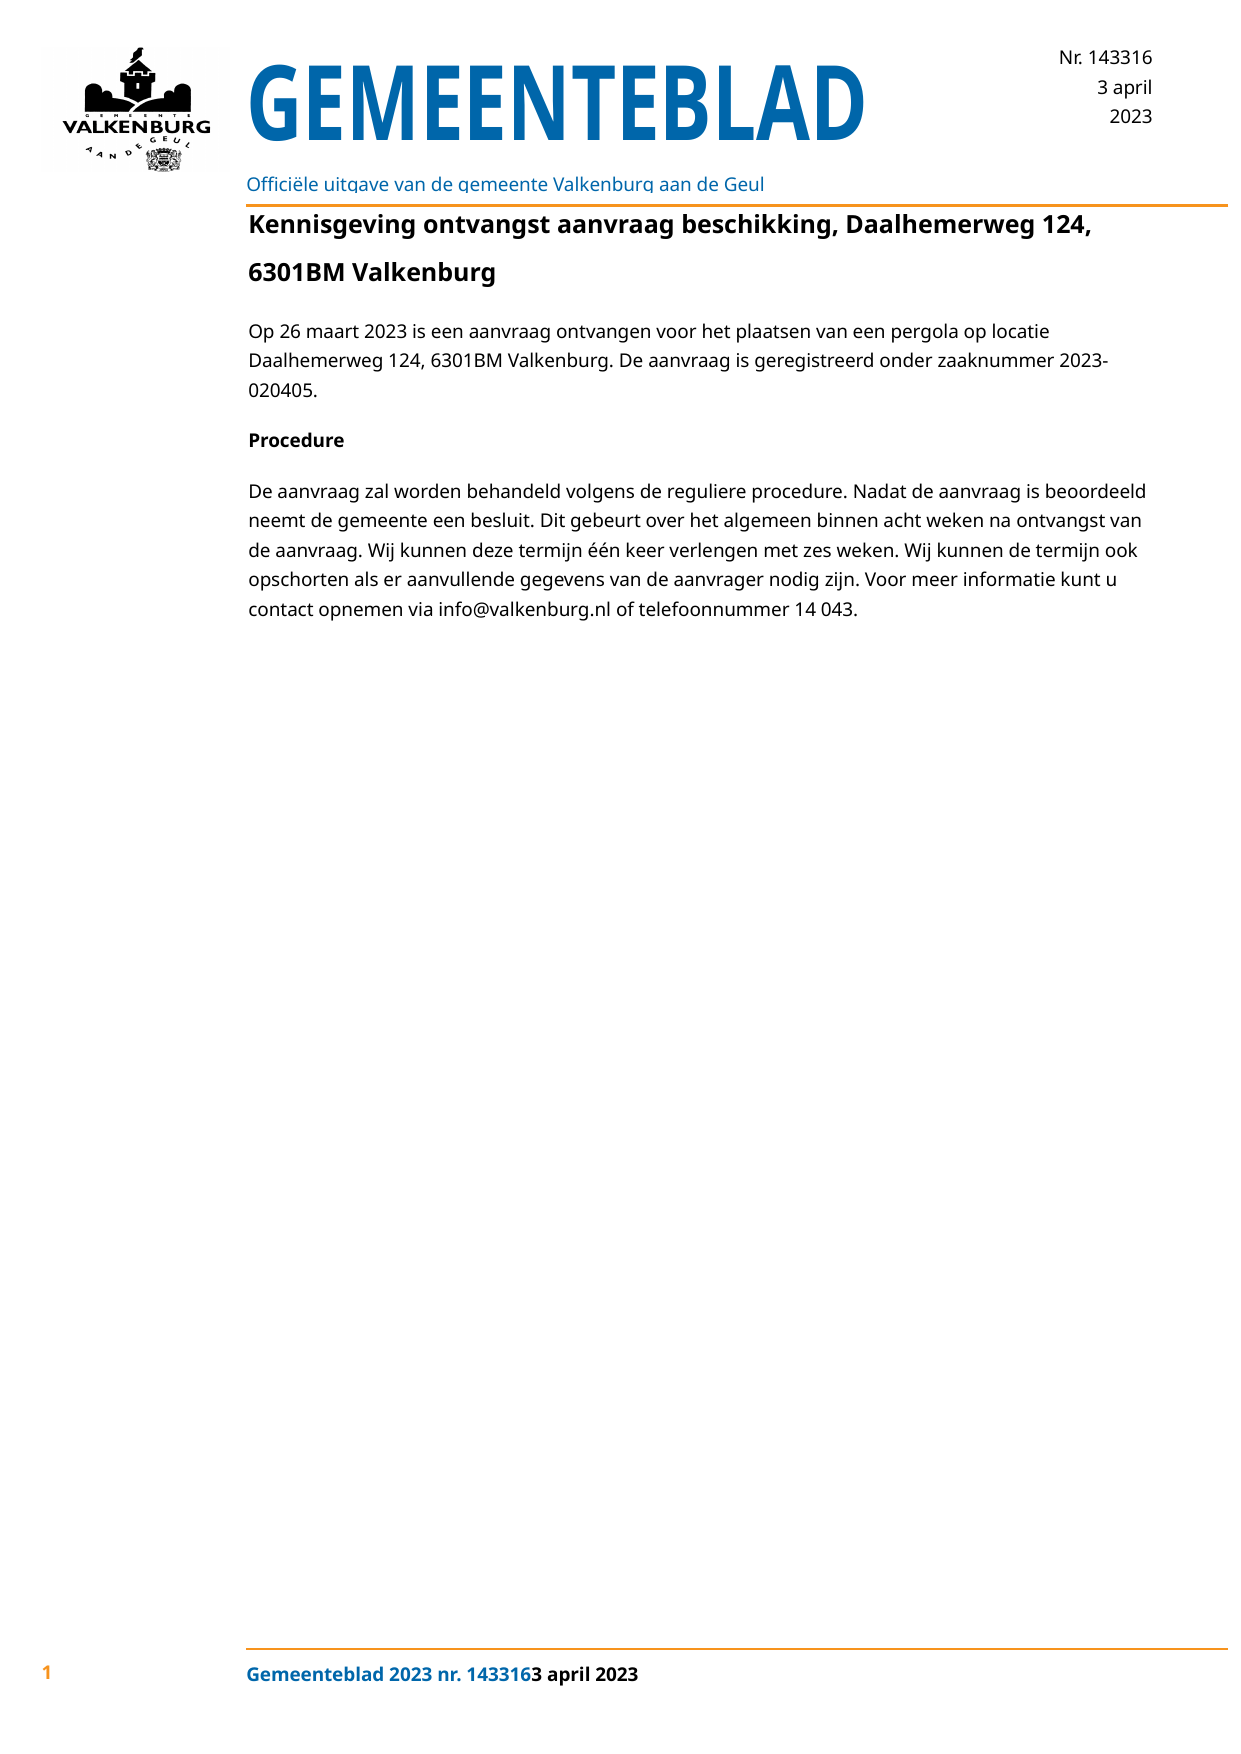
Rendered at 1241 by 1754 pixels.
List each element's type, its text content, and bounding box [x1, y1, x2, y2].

text Op 26 maart 2023 is een aanvraag ontvangen voor het plaatsen van een pergola op locatie Daalhemerweg 124, 6301BM Valkenburg. De aanvraag is geregistreerd onder zaaknummer 2023-020405. [248, 318, 1152, 403]
text Kennisgeving ontvangst aanvraag beschikking, Daalhemerweg 124, 6301BM Valkenburg [248, 207, 1152, 288]
text De aanvraag zal worden behandeld volgens de reguliere procedure. Nadat de aanvraag is beoordeeld neemt de gemeente een besluit. Dit gebeurt over het algemeen binnen acht weken na ontvangst van de aanvraag. Wij kunnen deze termijn één keer verlengen met zes weken. Wij kunnen de termijn ook opschorten als er aanvullende gegevens van de aanvrager nodig zijn. Voor meer informatie kunt u contact opnemen via info@valkenburg.nl of telefoonnummer 14 043. [248, 478, 1152, 622]
picture [41, 47, 231, 172]
text Procedure [248, 427, 1152, 453]
